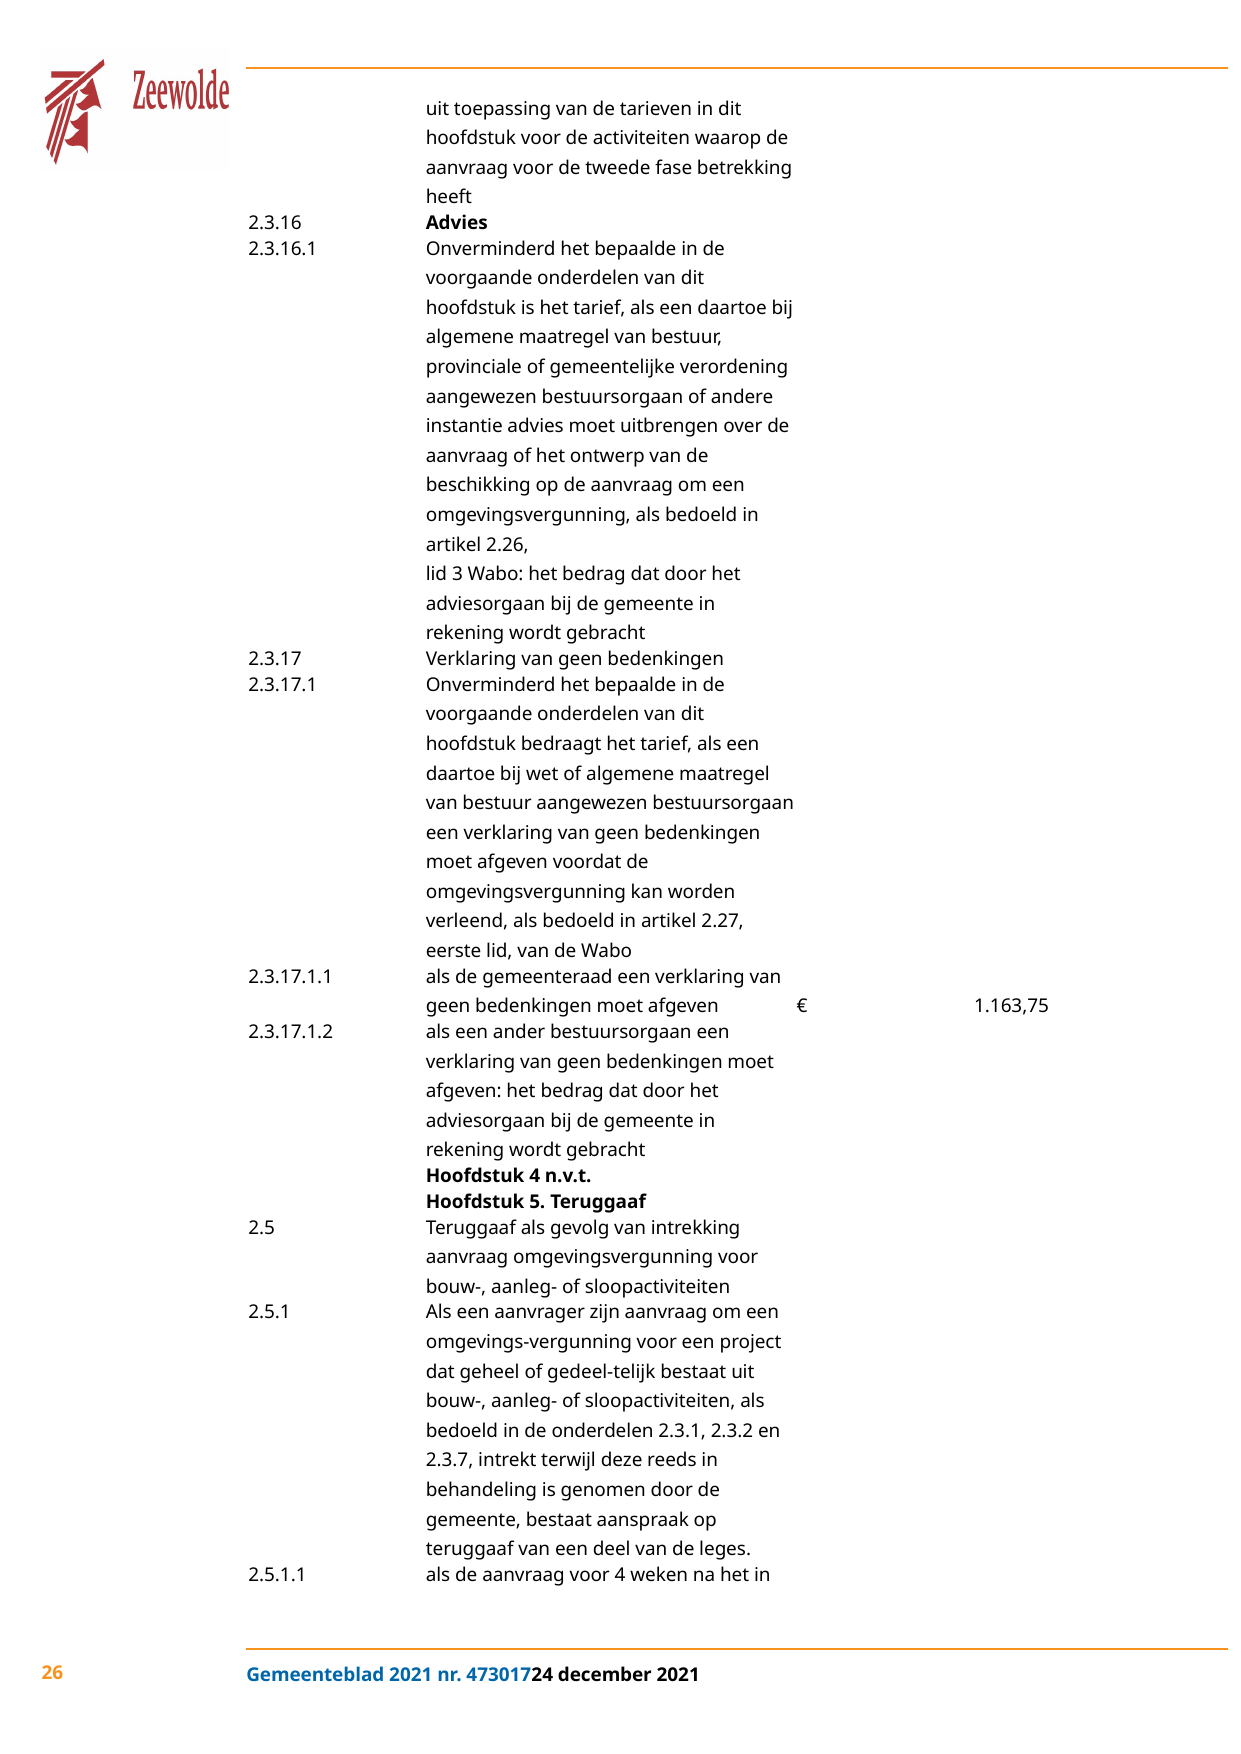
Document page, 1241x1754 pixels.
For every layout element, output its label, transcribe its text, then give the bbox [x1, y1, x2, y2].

table_cell [248, 1188, 426, 1214]
table_cell [974, 95, 1152, 209]
table_cell als de gemeenteraad een verklaring van geen bedenkingen moet afgeven [426, 963, 796, 1018]
table_cell Teruggaaf als gevolg van intrekking aanvraag omgevingsvergunning voor bouw-, aanleg- of sloopactiviteiten [426, 1214, 796, 1299]
table_cell [974, 235, 1152, 645]
table_cell € [796, 963, 974, 1018]
table_cell Verklaring van geen bedenkingen [426, 645, 796, 671]
table_cell 2.5.1 [248, 1299, 426, 1561]
table_cell 2.3.17.1.2 [248, 1018, 426, 1162]
table_cell [796, 645, 974, 671]
table_cell als een ander bestuursorgaan een verklaring van geen bedenkingen moet afgeven: het bedrag dat door het adviesorgaan bij de gemeente in rekening wordt gebracht [426, 1018, 796, 1162]
table_cell 2.5.1.1 [248, 1561, 426, 1587]
table_cell [974, 1299, 1152, 1561]
table_cell 1.163,75 [974, 963, 1152, 1018]
table_cell 2.3.17.1 [248, 671, 426, 963]
table_cell uit toepassing van de tarieven in dit hoofdstuk voor de activiteiten waarop de aanvraag voor de tweede fase betrekking heeft [426, 95, 796, 209]
table_cell 2.3.16.1 [248, 235, 426, 645]
table_cell 2.3.16 [248, 209, 426, 235]
table_cell [796, 1214, 974, 1299]
table_cell [796, 1299, 974, 1561]
table_cell Als een aanvrager zijn aanvraag om een omgevings-vergunning voor een project dat geheel of gedeel-telijk bestaat uit bouw-, aanleg- of sloopactiviteiten, als bedoeld in de onderdelen 2.3.1, 2.3.2 en 2.3.7, intrekt terwijl deze reeds in behandeling is genomen door de gemeente, bestaat aanspraak op teruggaaf van een deel van de leges. [426, 1299, 796, 1561]
table_cell [974, 1214, 1152, 1299]
table_cell [974, 1163, 1152, 1188]
table_cell [974, 1188, 1152, 1214]
table_cell [248, 1163, 426, 1188]
table_cell [974, 671, 1152, 963]
table_cell Advies [426, 209, 796, 235]
table_cell [796, 209, 974, 235]
table_cell 2.3.17 [248, 645, 426, 671]
table_cell [796, 1018, 974, 1162]
table_cell [796, 1163, 974, 1188]
picture [41, 47, 231, 172]
table_cell [974, 1018, 1152, 1162]
table_cell als de aanvraag voor 4 weken na het in [426, 1561, 796, 1587]
table_cell [796, 1561, 974, 1587]
table_cell [796, 1188, 974, 1214]
table_cell 2.5 [248, 1214, 426, 1299]
table_cell [796, 235, 974, 645]
table_cell [974, 645, 1152, 671]
table_cell [248, 95, 426, 209]
table_cell Hoofdstuk 4 n.v.t. [426, 1163, 796, 1188]
table_cell Onverminderd het bepaalde in de voorgaande onderdelen van dit hoofdstuk is het tarief, als een daartoe bij algemene maatregel van bestuur, provinciale of gemeentelijke verordening aangewezen bestuursorgaan of andere instantie advies moet uitbrengen over de aanvraag of het ontwerp van de beschikking op de aanvraag om een omgevingsvergunning, als bedoeld in artikel 2.26, lid 3 Wabo: het bedrag dat door het adviesorgaan bij de gemeente in rekening wordt gebracht [426, 235, 796, 645]
table_cell Hoofdstuk 5. Teruggaaf [426, 1188, 796, 1214]
table_cell Onverminderd het bepaalde in de voorgaande onderdelen van dit hoofdstuk bedraagt het tarief, als een daartoe bij wet of algemene maatregel van bestuur aangewezen bestuursorgaan een verklaring van geen bedenkingen moet afgeven voordat de omgevingsvergunning kan worden verleend, als bedoeld in artikel 2.27, eerste lid, van de Wabo [426, 671, 796, 963]
table_cell 2.3.17.1.1 [248, 963, 426, 1018]
table_cell [796, 95, 974, 209]
table_cell [974, 1561, 1152, 1587]
table_cell [974, 209, 1152, 235]
table_cell [796, 671, 974, 963]
